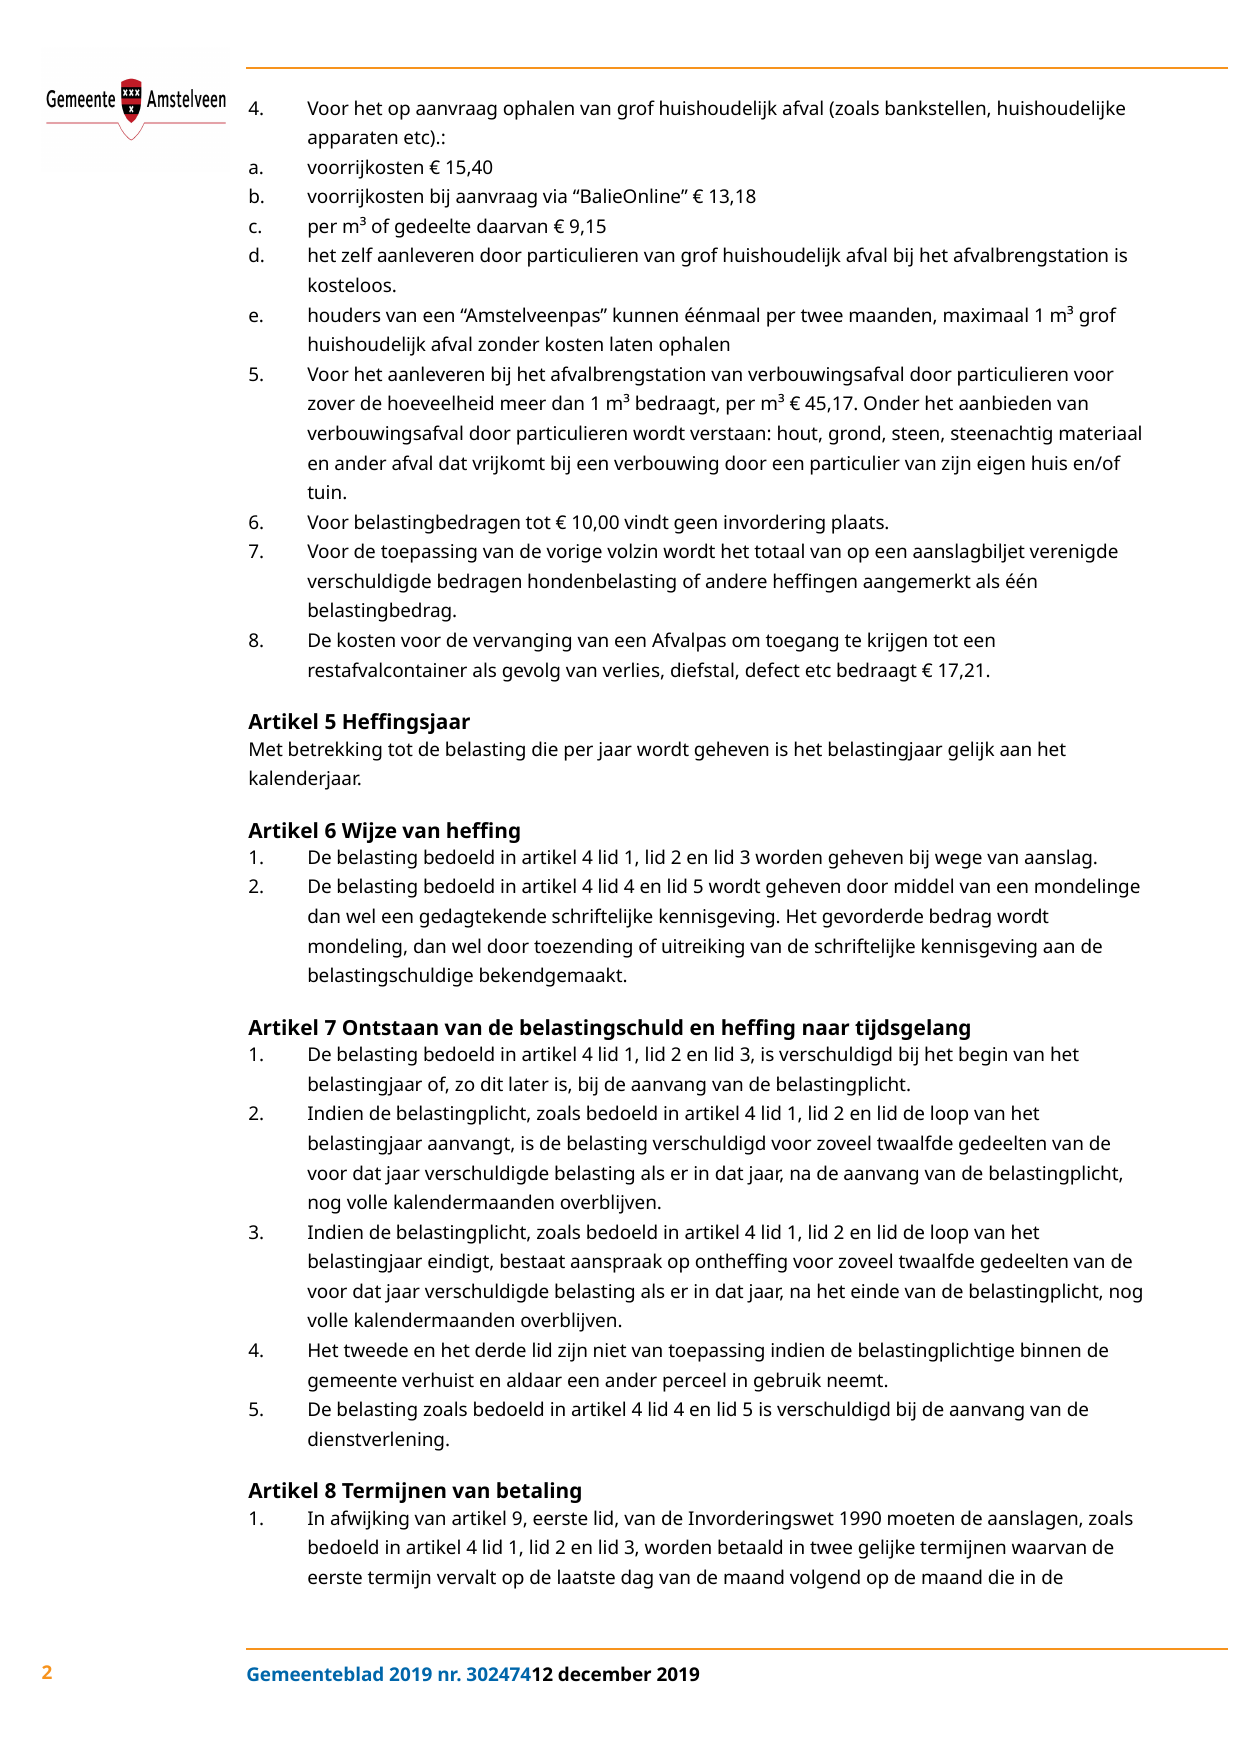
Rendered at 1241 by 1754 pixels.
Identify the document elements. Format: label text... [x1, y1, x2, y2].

text Artikel 7 Ontstaan van de belastingschuld en heffing naar tijdsgelang [248, 1013, 1152, 1041]
list houders van een “Amstelveenpas” kunnen éénmaal per twee maanden, maximaal 1 m³ grof huishoudelijk afval zonder kosten laten ophalen [248, 302, 1152, 357]
text Met betrekking tot de belasting die per jaar wordt geheven is het belastingjaar gelijk aan het kalenderjaar. [248, 736, 1152, 791]
list per m³ of gedeelte daarvan € 9,15 [248, 213, 1152, 239]
list Voor de toepassing van de vorige volzin wordt het totaal van op een aanslagbiljet verenigde verschuldigde bedragen hondenbelasting of andere heffingen aangemerkt als één belastingbedrag. [248, 538, 1152, 623]
list Voor het op aanvraag ophalen van grof huishoudelijk afval (zoals bankstellen, huishoudelijke apparaten etc).: [248, 95, 1152, 150]
list Indien de belastingplicht, zoals bedoeld in artikel 4 lid 1, lid 2 en lid de loop van het belastingjaar eindigt, bestaat aanspraak op ontheffing voor zoveel twaalfde gedeelten van de voor dat jaar verschuldigde belasting als er in dat jaar, na het einde van de belastingplicht, nog volle kalendermaanden overblijven. [248, 1219, 1152, 1333]
list De kosten voor de vervanging van een Afvalpas om toegang te krijgen tot een restafvalcontainer als gevolg van verlies, diefstal, defect etc bedraagt € 17,21. [248, 627, 1152, 683]
text Artikel 8 Termijnen van betaling [248, 1476, 1152, 1505]
list Indien de belastingplicht, zoals bedoeld in artikel 4 lid 1, lid 2 en lid de loop van het belastingjaar aanvangt, is de belasting verschuldigd voor zoveel twaalfde gedeelten van de voor dat jaar verschuldigde belasting als er in dat jaar, na de aanvang van de belastingplicht, nog volle kalendermaanden overblijven. [248, 1101, 1152, 1215]
list In afwijking van artikel 9, eerste lid, van de Invorderingswet 1990 moeten de aanslagen, zoals bedoeld in artikel 4 lid 1, lid 2 en lid 3, worden betaald in twee gelijke termijnen waarvan de eerste termijn vervalt op de laatste dag van de maand volgend op de maand die in de [248, 1505, 1152, 1590]
list het zelf aanleveren door particulieren van grof huishoudelijk afval bij het afvalbrengstation is kosteloos. [248, 243, 1152, 298]
list voorrijkosten € 15,40 [248, 154, 1152, 180]
list voorrijkosten bij aanvraag via “BalieOnline” € 13,18 [248, 183, 1152, 209]
list De belasting bedoeld in artikel 4 lid 1, lid 2 en lid 3, is verschuldigd bij het begin van het belastingjaar of, zo dit later is, bij de aanvang van de belastingplicht. [248, 1041, 1152, 1097]
list Voor het aanleveren bij het afvalbrengstation van verbouwingsafval door particulieren voor zover de hoeveelheid meer dan 1 m³ bedraagt, per m³ € 45,17. Onder het aanbieden van verbouwingsafval door particulieren wordt verstaan: hout, grond, steen, steenachtig materiaal en ander afval dat vrijkomt bij een verbouwing door een particulier van zijn eigen huis en/of tuin. [248, 361, 1152, 505]
list De belasting zoals bedoeld in artikel 4 lid 4 en lid 5 is verschuldigd bij de aanvang van de dienstverlening. [248, 1396, 1152, 1452]
list De belasting bedoeld in artikel 4 lid 1, lid 2 en lid 3 worden geheven bij wege van aanslag. [248, 844, 1152, 870]
list De belasting bedoeld in artikel 4 lid 4 en lid 5 wordt geheven door middel van een mondelinge dan wel een gedagtekende schriftelijke kennisgeving. Het gevorderde bedrag wordt mondeling, dan wel door toezending of uitreiking van de schriftelijke kennisgeving aan de belastingschuldige bekendgemaakt. [248, 874, 1152, 988]
list Het tweede en het derde lid zijn niet van toepassing indien de belastingplichtige binnen de gemeente verhuist en aldaar een ander perceel in gebruik neemt. [248, 1337, 1152, 1392]
text Artikel 5 Heffingsjaar [248, 707, 1152, 736]
picture [41, 47, 231, 172]
text Artikel 6 Wijze van heffing [248, 816, 1152, 844]
list Voor belastingbedragen tot € 10,00 vindt geen invordering plaats. [248, 509, 1152, 535]
